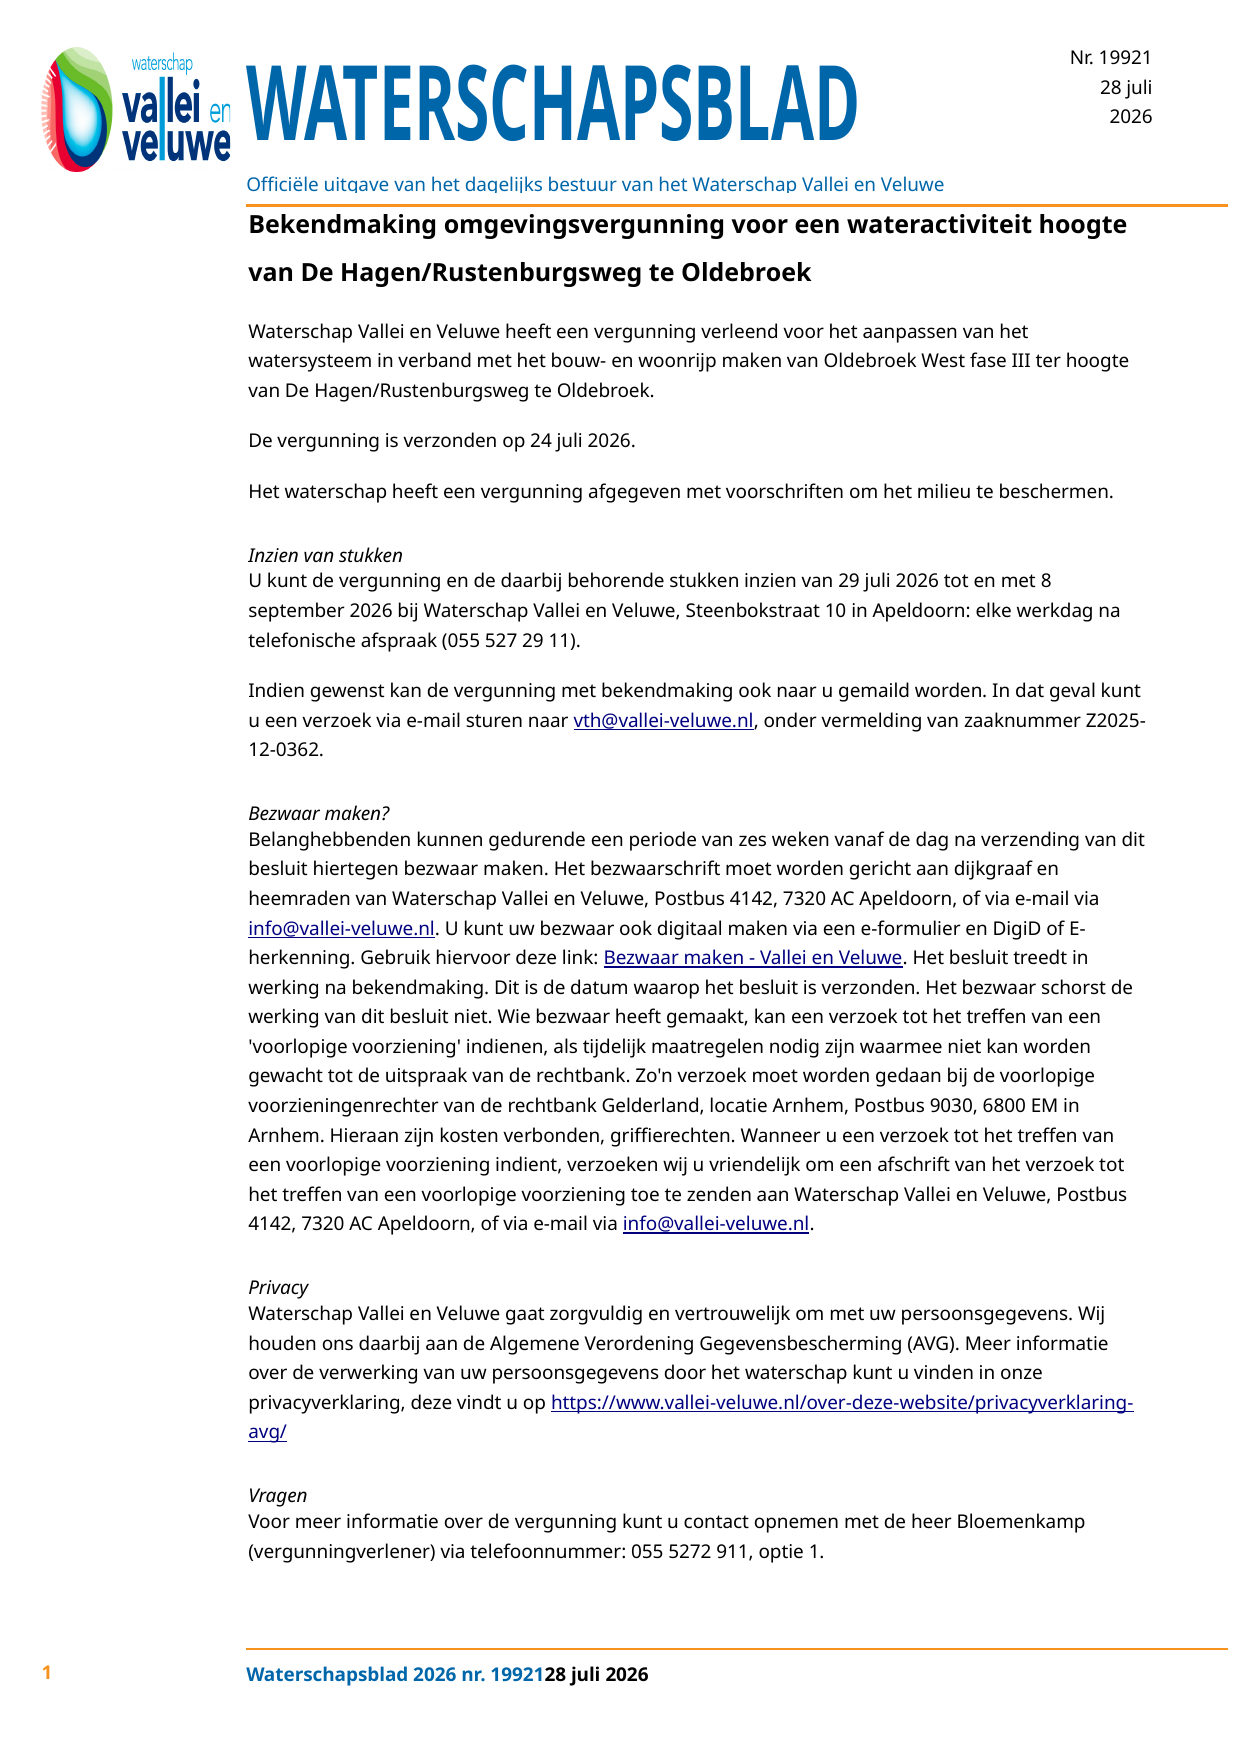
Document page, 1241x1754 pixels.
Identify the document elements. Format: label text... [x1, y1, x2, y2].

text De vergunning is verzonden op 24 juli 2026. [248, 427, 1152, 453]
text Vragen [248, 1483, 1152, 1508]
text Indien gewenst kan de vergunning met bekendmaking ook naar u gemaild worden. In dat geval kunt u een verzoek via e-mail sturen naar vth@vallei-veluwe.nl, onder vermelding van zaaknummer Z2025-12-0362. [248, 677, 1152, 762]
text Privacy [248, 1274, 1152, 1300]
text Belanghebbenden kunnen gedurende een periode van zes weken vanaf de dag na verzending van dit besluit hiertegen bezwaar maken. Het bezwaarschrift moet worden gericht aan dijkgraaf en heemraden van Waterschap Vallei en Veluwe, Postbus 4142, 7320 AC Apeldoorn, of via e-mail via info@vallei-veluwe.nl. U kunt uw bezwaar ook digitaal maken via een e-formulier en DigiD of E-herkenning. Gebruik hiervoor deze link: Bezwaar maken - Vallei en Veluwe. Het besluit treedt in werking na bekendmaking. Dit is de datum waarop het besluit is verzonden. Het bezwaar schorst de werking van dit besluit niet. Wie bezwaar heeft gemaakt, kan een verzoek tot het treffen van een 'voorlopige voorziening' indienen, als tijdelijk maatregelen nodig zijn waarmee niet kan worden gewacht tot de uitspraak van de rechtbank. Zo'n verzoek moet worden gedaan bij de voorlopige voorzieningenrechter van de rechtbank Gelderland, locatie Arnhem, Postbus 9030, 6800 EM in Arnhem. Hieraan zijn kosten verbonden, griffierechten. Wanneer u een verzoek tot het treffen van een voorlopige voorziening indient, verzoeken wij u vriendelijk om een afschrift van het verzoek tot het treffen van een voorlopige voorziening toe te zenden aan Waterschap Vallei en Veluwe, Postbus 4142, 7320 AC Apeldoorn, of via e-mail via info@vallei-veluwe.nl. [248, 826, 1152, 1236]
text Waterschap Vallei en Veluwe heeft een vergunning verleend voor het aanpassen van het watersysteem in verband met het bouw- en woonrijp maken van Oldebroek West fase III ter hoogte van De Hagen/Rustenburgsweg te Oldebroek. [248, 318, 1152, 403]
text Voor meer informatie over de vergunning kunt u contact opnemen met de heer Bloemenkamp (vergunningverlener) via telefoonnummer: 055 5272 911, optie 1. [248, 1508, 1152, 1564]
text Inzien van stukken [248, 542, 1152, 568]
text Bezwaar maken? [248, 800, 1152, 826]
picture [41, 47, 231, 172]
text Het waterschap heeft een vergunning afgegeven met voorschriften om het milieu te beschermen. [248, 478, 1152, 504]
text U kunt de vergunning en de daarbij behorende stukken inzien van 29 juli 2026 tot en met 8 september 2026 bij Waterschap Vallei en Veluwe, Steenbokstraat 10 in Apeldoorn: elke werkdag na telefonische afspraak (055 527 29 11). [248, 568, 1152, 652]
text Waterschap Vallei en Veluwe gaat zorgvuldig en vertrouwelijk om met uw persoonsgegevens. Wij houden ons daarbij aan de Algemene Verordening Gegevensbescherming (AVG). Meer informatie over de verwerking van uw persoonsgegevens door het waterschap kunt u vinden in onze privacyverklaring, deze vindt u op https://www.vallei-veluwe.nl/over-deze-website/privacyverklaring-avg/ [248, 1300, 1152, 1444]
text Bekendmaking omgevingsvergunning voor een wateractiviteit hoogte van De Hagen/Rustenburgsweg te Oldebroek [248, 207, 1152, 288]
